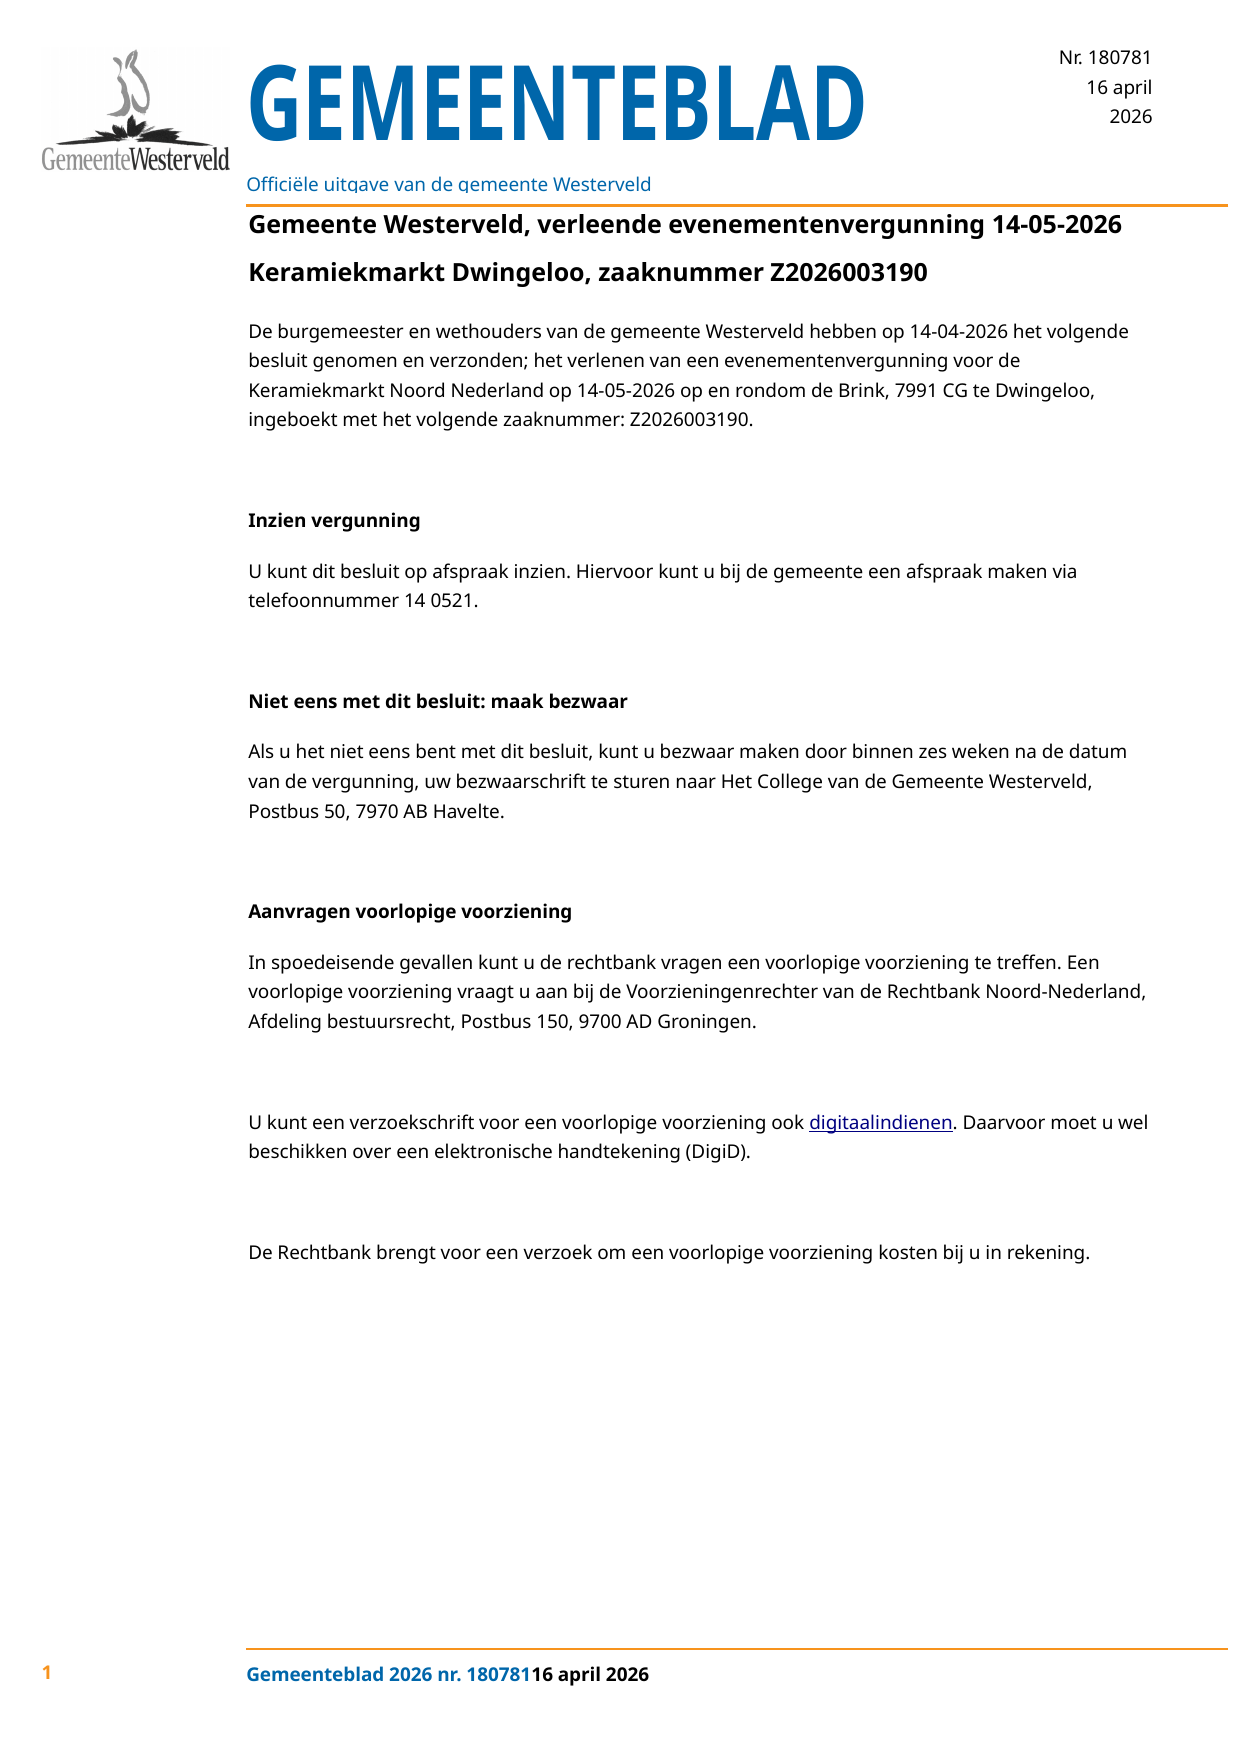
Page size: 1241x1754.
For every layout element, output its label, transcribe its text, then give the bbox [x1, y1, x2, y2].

text U kunt dit besluit op afspraak inzien. Hiervoor kunt u bij de gemeente een afspraak maken via telefoonnummer 14 0521. [248, 558, 1152, 613]
text De burgemeester en wethouders van de gemeente Westerveld hebben op 14-04-2026 het volgende besluit genomen en verzonden; het verlenen van een evenementenvergunning voor de Keramiekmarkt Noord Nederland op 14-05-2026 op en rondom de Brink, 7991 CG te Dwingeloo, ingeboekt met het volgende zaaknummer: Z2026003190. [248, 318, 1152, 432]
picture [41, 47, 231, 172]
text Niet eens met dit besluit: maak bezwaar [248, 688, 1152, 714]
text Inzien vergunning [248, 507, 1152, 533]
text Als u het niet eens bent met dit besluit, kunt u bezwaar maken door binnen zes weken na de datum van de vergunning, uw bezwaarschrift te sturen naar Het College van de Gemeente Westerveld, Postbus 50, 7970 AB Havelte. [248, 739, 1152, 824]
text De Rechtbank brengt voor een verzoek om een voorlopige voorziening kosten bij u in rekening. [248, 1239, 1152, 1265]
text In spoedeisende gevallen kunt u de rechtbank vragen een voorlopige voorziening te treffen. Een voorlopige voorziening vraagt u aan bij de Voorzieningenrechter van de Rechtbank Noord-Nederland, Afdeling bestuursrecht, Postbus 150, 9700 AD Groningen. [248, 949, 1152, 1034]
text Gemeente Westerveld, verleende evenementenvergunning 14-05-2026 Keramiekmarkt Dwingeloo, zaaknummer Z2026003190 [248, 207, 1152, 288]
text U kunt een verzoekschrift voor een voorlopige voorziening ook digitaalindienen. Daarvoor moet u wel beschikken over een elektronische handtekening (DigiD). [248, 1109, 1152, 1164]
text Aanvragen voorlopige voorziening [248, 899, 1152, 924]
